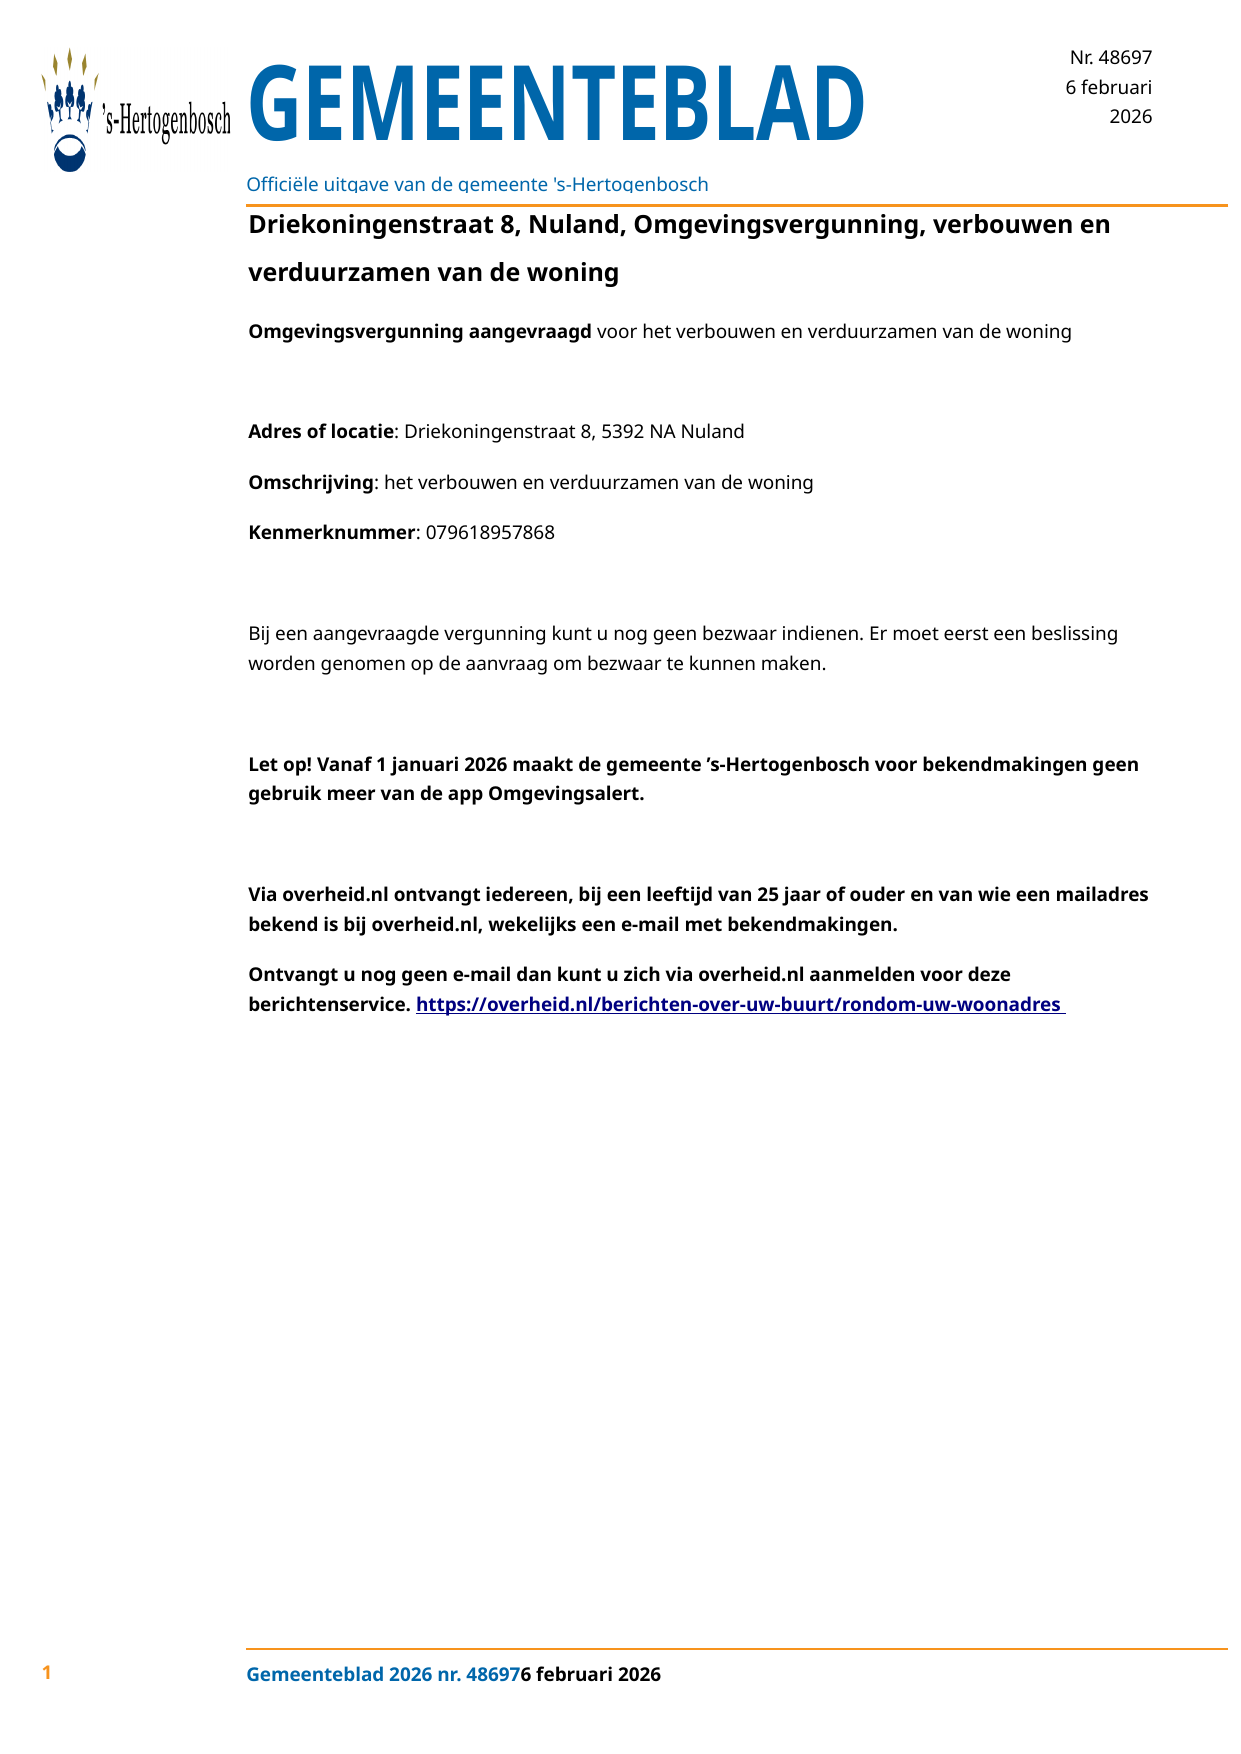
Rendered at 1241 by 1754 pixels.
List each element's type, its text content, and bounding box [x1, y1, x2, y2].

text Via overheid.nl ontvangt iedereen, bij een leeftijd van 25 jaar of ouder en van wie een mailadres bekend is bij overheid.nl, wekelijks een e-mail met bekendmakingen. [248, 881, 1152, 937]
text Omgevingsvergunning aangevraagd voor het verbouwen en verduurzamen van de woning [248, 318, 1152, 344]
picture [41, 47, 231, 172]
text Driekoningenstraat 8, Nuland, Omgevingsvergunning, verbouwen en verduurzamen van de woning [248, 207, 1152, 288]
text Ontvangt u nog geen e-mail dan kunt u zich via overheid.nl aanmelden voor deze berichtenservice. https://overheid.nl/berichten-over-uw-buurt/rondom-uw-woonadres [248, 961, 1152, 1017]
text Bij een aangevraagde vergunning kunt u nog geen bezwaar indienen. Er moet eerst een beslissing worden genomen op de aanvraag om bezwaar te kunnen maken. [248, 620, 1152, 676]
text Omschrijving: het verbouwen en verduurzamen van de woning [248, 469, 1152, 495]
text Let op! Vanaf 1 januari 2026 maakt de gemeente ’s-Hertogenbosch voor bekendmakingen geen gebruik meer van de app Omgevingsalert. [248, 751, 1152, 806]
text Kenmerknummer: 079618957868 [248, 519, 1152, 545]
text Adres of locatie: Driekoningenstraat 8, 5392 NA Nuland [248, 419, 1152, 444]
